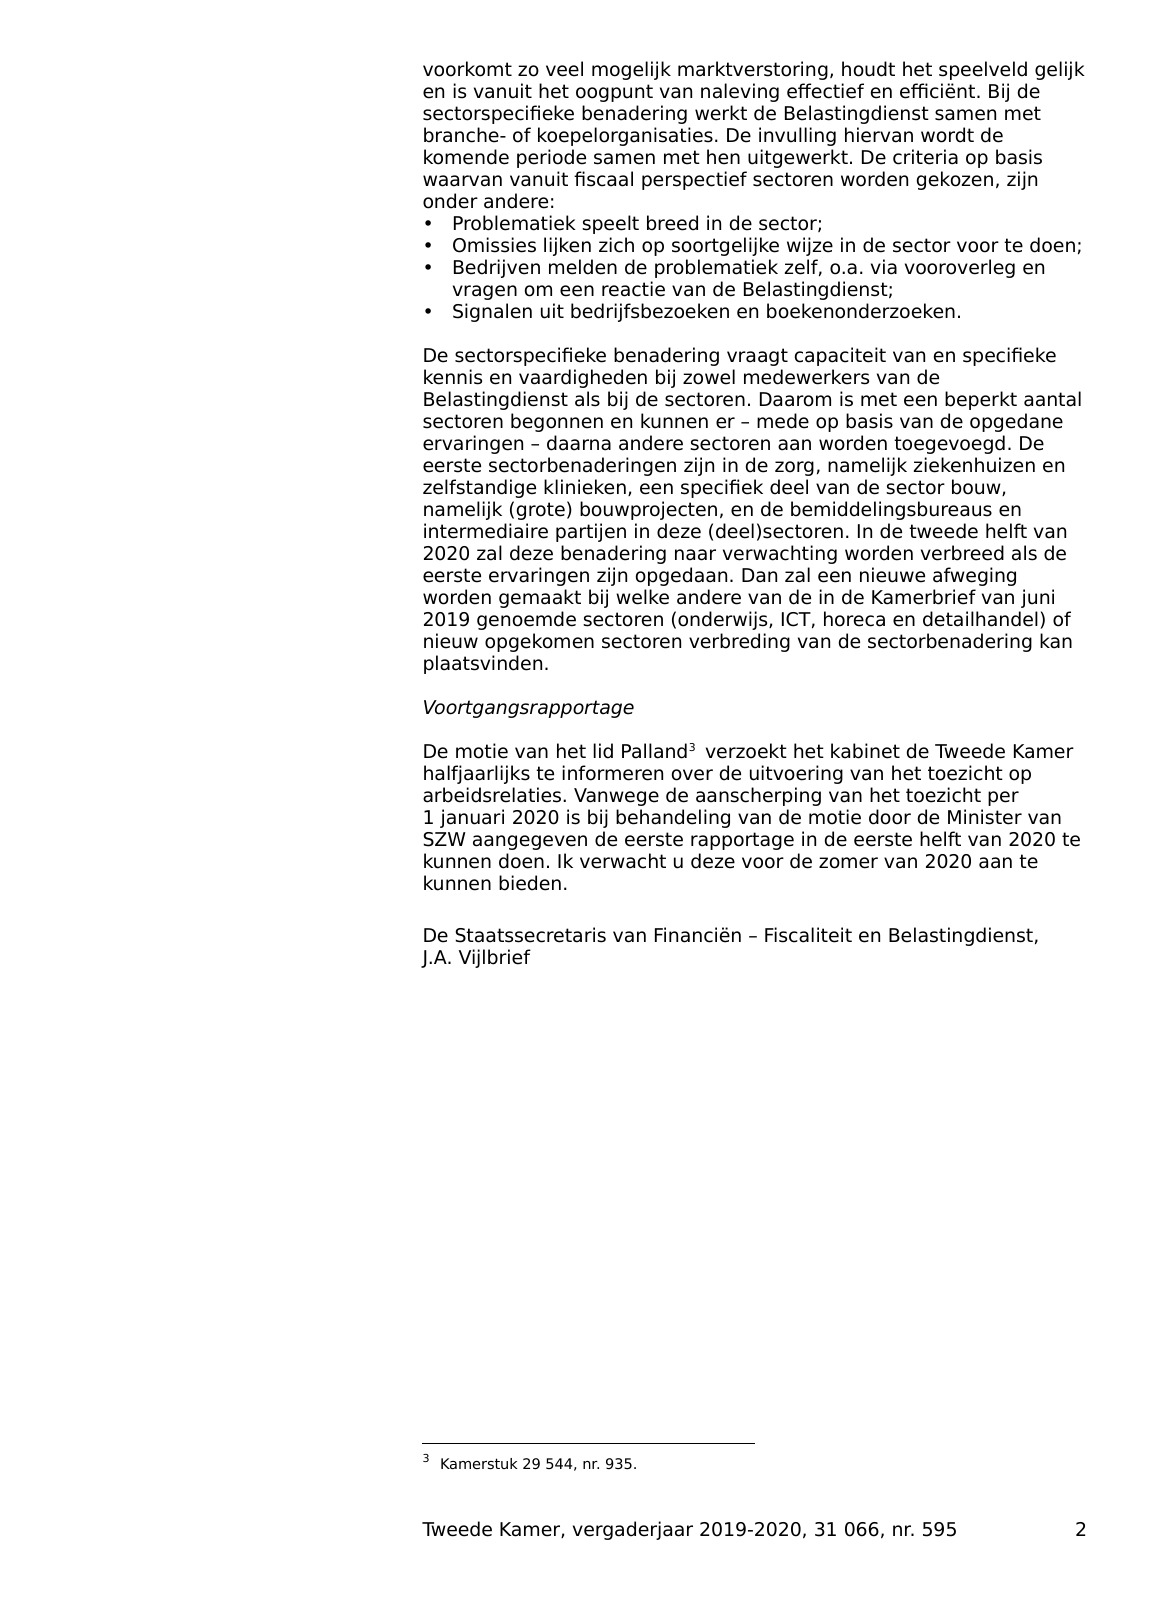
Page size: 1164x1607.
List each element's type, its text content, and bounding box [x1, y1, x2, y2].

subtitle Voortgangsrapportage [422, 697, 1087, 719]
text • Problematiek speelt breed in de sector; [422, 213, 1087, 235]
text • Signalen uit bedrijfsbezoeken en boekenonderzoeken. [422, 301, 1087, 323]
text De Staatssecretaris van Financiën – Fiscaliteit en Belastingdienst, J.A. Vijlbrief [422, 925, 1087, 969]
text voorkomt zo veel mogelijk marktverstoring, houdt het speelveld gelijk en is vanuit het oogpunt van naleving effectief en efficiënt. Bij de sectorspecifieke benadering werkt de Belastingdienst samen met branche- of koepelorganisaties. De invulling hiervan wordt de komende periode samen met hen uitgewerkt. De criteria op basis waarvan vanuit fiscaal perspectief sectoren worden gekozen, zijn onder andere: [422, 59, 1087, 213]
text • Omissies lijken zich op soortgelijke wijze in de sector voor te doen; [422, 235, 1087, 257]
text De sectorspecifieke benadering vraagt capaciteit van en specifieke kennis en vaardigheden bij zowel medewerkers van de Belastingdienst als bij de sectoren. Daarom is met een beperkt aantal sectoren begonnen en kunnen er – mede op basis van de opgedane ervaringen – daarna andere sectoren aan worden toegevoegd. De eerste sectorbenaderingen zijn in de zorg, namelijk ziekenhuizen en zelfstandige klinieken, een specifiek deel van de sector bouw, namelijk (grote) bouwprojecten, en de bemiddelingsbureaus en intermediaire partijen in deze (deel)sectoren. In de tweede helft van 2020 zal deze benadering naar verwachting worden verbreed als de eerste ervaringen zijn opgedaan. Dan zal een nieuwe afweging worden gemaakt bij welke andere van de in de Kamerbrief van juni 2019 genoemde sectoren (onderwijs, ICT, horeca en detailhandel) of nieuw opgekomen sectoren verbreding van de sectorbenadering kan plaatsvinden. [422, 345, 1087, 675]
text Kamerstuk 29 544, nr. 935. [422, 1452, 1087, 1474]
text De motie van het lid Palland verzoekt het kabinet de Tweede Kamer halfjaarlijks te informeren over de uitvoering van het toezicht op arbeidsrelaties. Vanwege de aanscherping van het toezicht per 1 januari 2020 is bij behandeling van de motie door de Minister van SZW aangegeven de eerste rapportage in de eerste helft van 2020 te kunnen doen. Ik verwacht u deze voor de zomer van 2020 aan te kunnen bieden. [422, 741, 1087, 895]
text • Bedrijven melden de problematiek zelf, o.a. via vooroverleg en vragen om een reactie van de Belastingdienst; [422, 257, 1087, 301]
